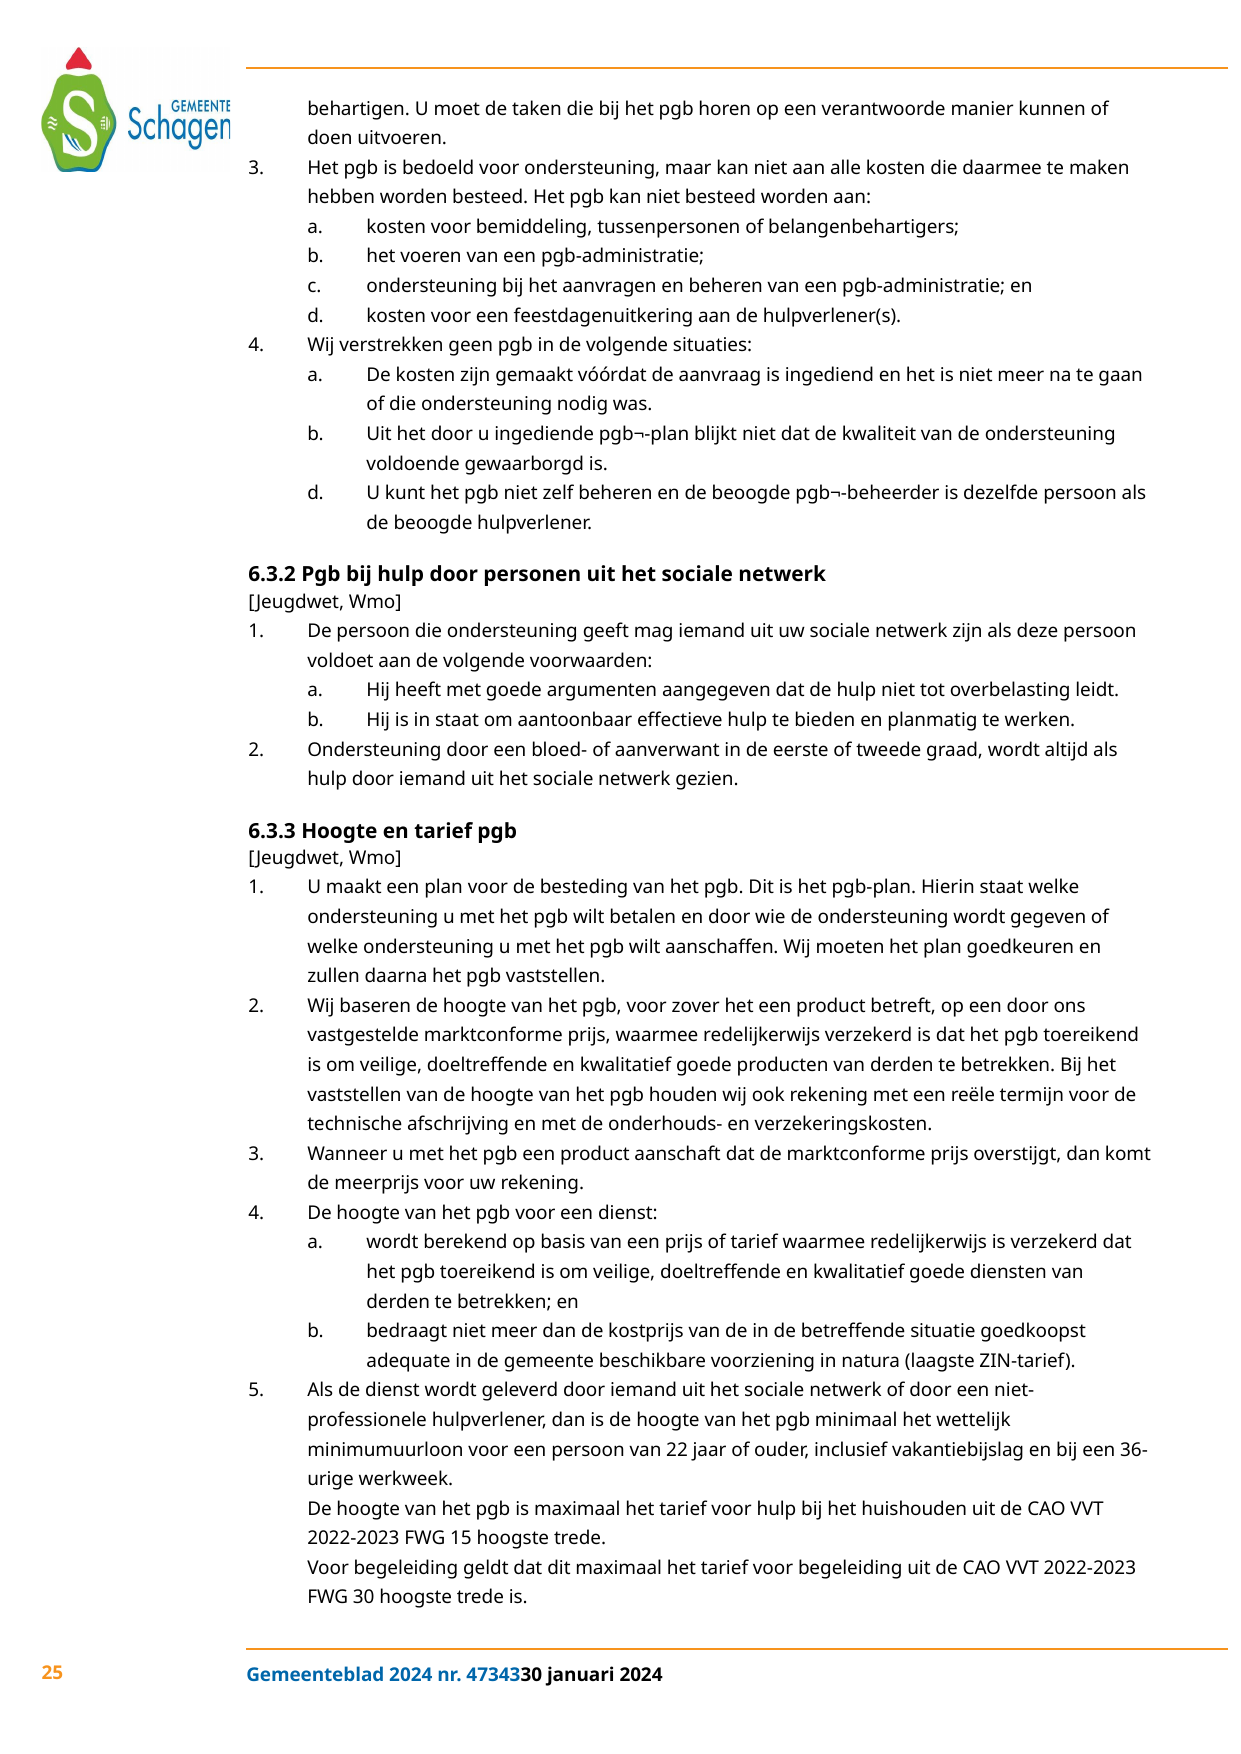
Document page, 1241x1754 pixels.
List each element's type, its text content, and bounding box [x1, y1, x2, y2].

picture [41, 47, 231, 172]
list wordt berekend op basis van een prijs of tarief waarmee redelijkerwijs is verzekerd dat het pgb toereikend is om veilige, doeltreffende en kwalitatief goede diensten van derden te betrekken; en [307, 1229, 1152, 1314]
list De kosten zijn gemaakt vóórdat de aanvraag is ingediend en het is niet meer na te gaan of die ondersteuning nodig was. [307, 361, 1152, 416]
list Hij heeft met goede argumenten aangegeven dat de hulp niet tot overbelasting leidt. [307, 677, 1152, 702]
list Voor begeleiding geldt dat dit maximaal het tarief voor begeleiding uit de CAO VVT 2022-2023 FWG 30 hoogste trede is. [248, 1554, 1152, 1609]
text [Jeugdwet, Wmo] [248, 844, 1152, 870]
list Het pgb is bedoeld voor ondersteuning, maar kan niet aan alle kosten die daarmee te maken hebben worden besteed. Het pgb kan niet besteed worden aan: [248, 154, 1152, 209]
list Hij is in staat om aantoonbaar effectieve hulp te bieden en planmatig te werken. [307, 706, 1152, 732]
text [Jeugdwet, Wmo] [248, 588, 1152, 613]
list Wanneer u met het pgb een product aanschaft dat de marktconforme prijs overstijgt, dan komt de meerprijs voor uw rekening. [248, 1140, 1152, 1195]
list De persoon die ondersteuning geeft mag iemand uit uw sociale netwerk zijn als deze persoon voldoet aan de volgende voorwaarden: [248, 617, 1152, 673]
list Wij verstrekken geen pgb in de volgende situaties: [248, 331, 1152, 357]
list het voeren van een pgb-administratie; [307, 243, 1152, 268]
list De hoogte van het pgb voor een dienst: [248, 1199, 1152, 1225]
list Als de dienst wordt geleverd door iemand uit het sociale netwerk of door een niet-professionele hulpverlener, dan is de hoogte van het pgb minimaal het wettelijk minimumuurloon voor een persoon van 22 jaar of ouder, inclusief vakantiebijslag en bij een 36-urige werkweek. [248, 1377, 1152, 1491]
list Ondersteuning door een bloed- of aanverwant in de eerste of tweede graad, wordt altijd als hulp door iemand uit het sociale netwerk gezien. [248, 736, 1152, 791]
text 6.3.3 Hoogte en tarief pgb [248, 816, 1152, 844]
list Wij baseren de hoogte van het pgb, voor zover het een product betreft, op een door ons vastgestelde marktconforme prijs, waarmee redelijkerwijs verzekerd is dat het pgb toereikend is om veilige, doeltreffende en kwalitatief goede producten van derden te betrekken. Bij het vaststellen van de hoogte van het pgb houden wij ook rekening met een reële termijn voor de technische afschrijving en met de onderhouds- en verzekeringskosten. [248, 992, 1152, 1136]
list ondersteuning bij het aanvragen en beheren van een pgb-administratie; en [307, 272, 1152, 298]
list Uit het door u ingediende pgb¬-plan blijkt niet dat de kwaliteit van de ondersteuning voldoende gewaarborgd is. [307, 420, 1152, 476]
list behartigen. U moet de taken die bij het pgb horen op een verantwoorde manier kunnen of doen uitvoeren. [248, 95, 1152, 150]
list De hoogte van het pgb is maximaal het tarief voor hulp bij het huishouden uit de CAO VVT 2022-2023 FWG 15 hoogste trede. [248, 1495, 1152, 1550]
list bedraagt niet meer dan de kostprijs van de in de betreffende situatie goedkoopst adequate in de gemeente beschikbare voorziening in natura (laagste ZIN-tarief). [307, 1317, 1152, 1373]
list U maakt een plan voor de besteding van het pgb. Dit is het pgb-plan. Hierin staat welke ondersteuning u met het pgb wilt betalen en door wie de ondersteuning wordt gegeven of welke ondersteuning u met het pgb wilt aanschaffen. Wij moeten het plan goedkeuren en zullen daarna het pgb vaststellen. [248, 874, 1152, 988]
list kosten voor een feestdagenuitkering aan de hulpverlener(s). [307, 302, 1152, 328]
list kosten voor bemiddeling, tussenpersonen of belangenbehartigers; [307, 213, 1152, 239]
list U kunt het pgb niet zelf beheren en de beoogde pgb¬-beheerder is dezelfde persoon als de beoogde hulpverlener. [307, 479, 1152, 535]
text 6.3.2 Pgb bij hulp door personen uit het sociale netwerk [248, 559, 1152, 588]
